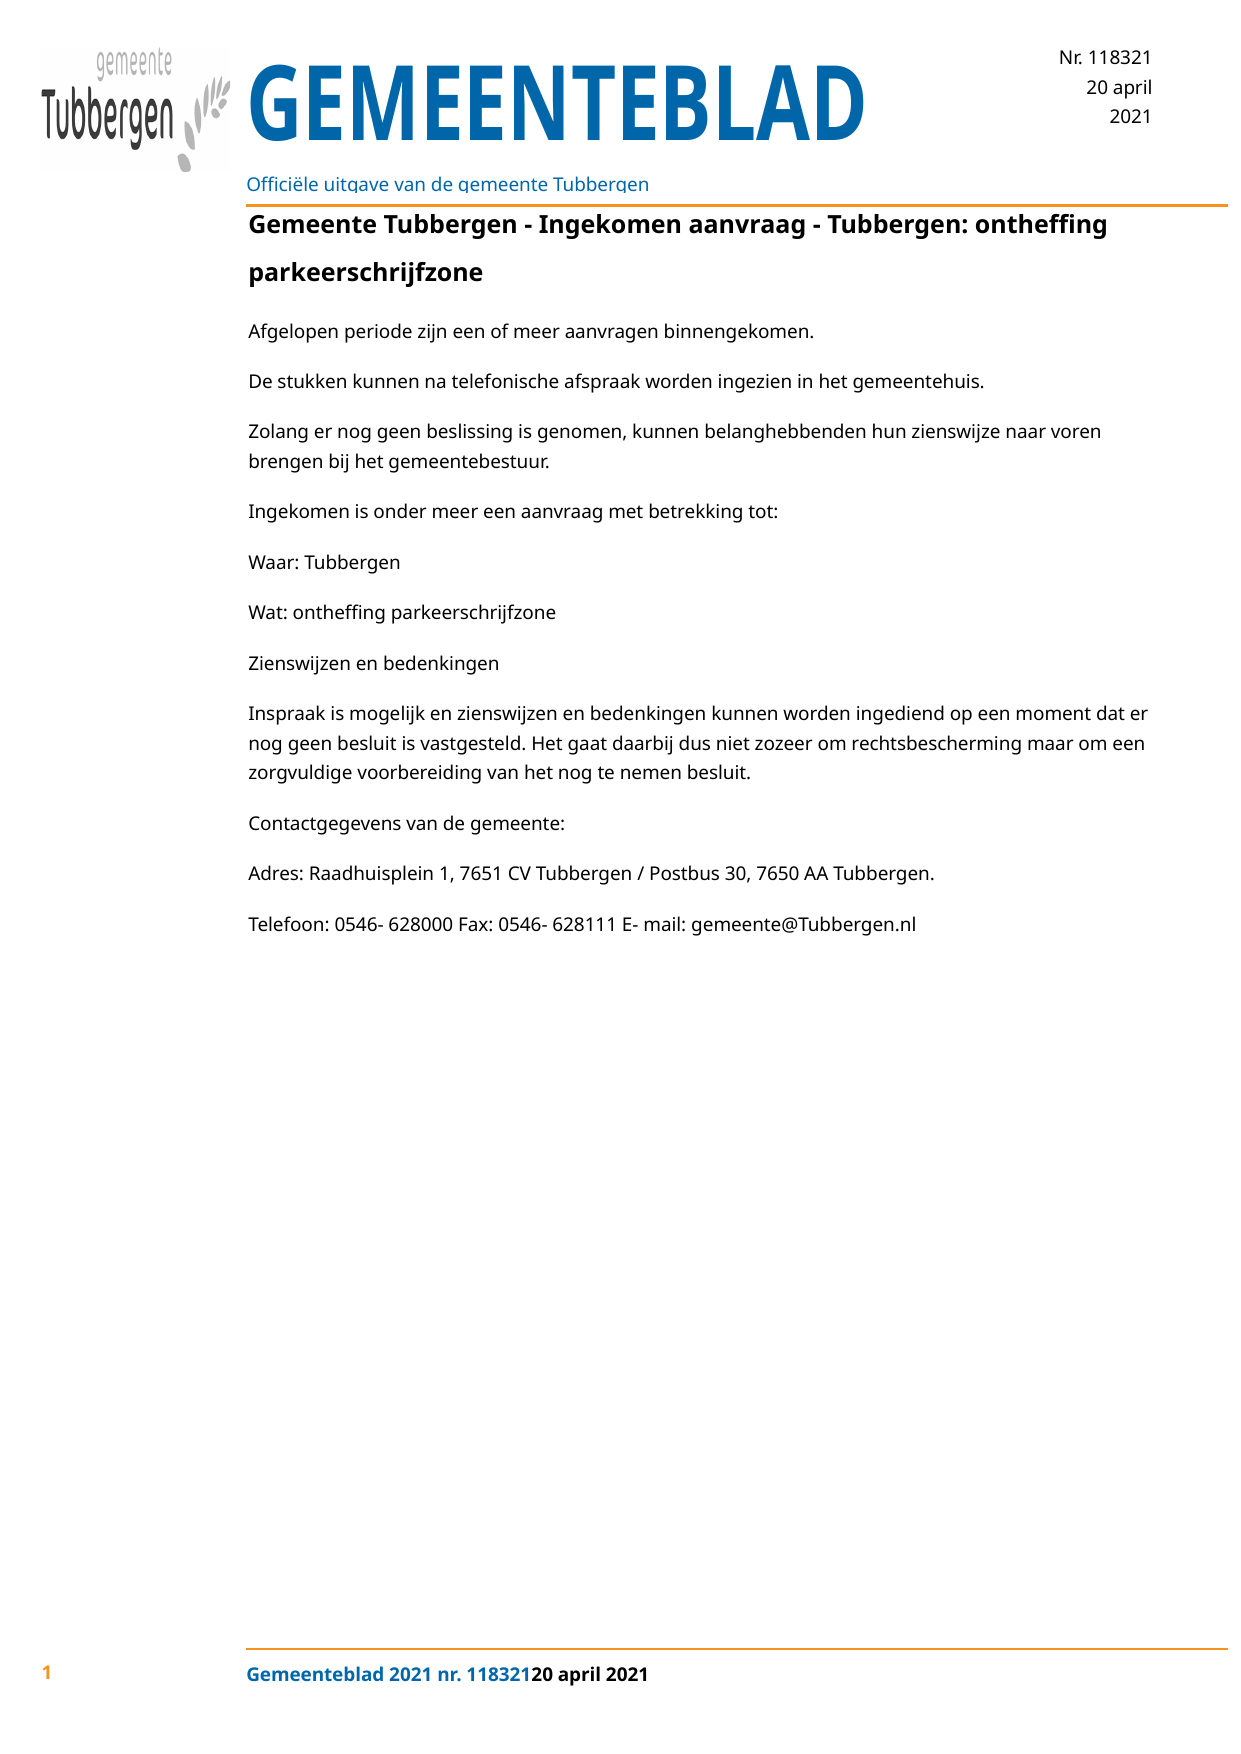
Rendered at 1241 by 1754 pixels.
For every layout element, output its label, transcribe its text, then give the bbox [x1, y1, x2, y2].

text Gemeente Tubbergen - Ingekomen aanvraag - Tubbergen: ontheffing parkeerschrijfzone [248, 207, 1152, 288]
text Zolang er nog geen beslissing is genomen, kunnen belanghebbenden hun zienswijze naar voren brengen bij het gemeentebestuur. [248, 419, 1152, 474]
text Adres: Raadhuisplein 1, 7651 CV Tubbergen / Postbus 30, 7650 AA Tubbergen. [248, 860, 1152, 886]
text Zienswijzen en bedenkingen [248, 650, 1152, 676]
text Ingekomen is onder meer een aanvraag met betrekking tot: [248, 499, 1152, 524]
text De stukken kunnen na telefonische afspraak worden ingezien in het gemeentehuis. [248, 368, 1152, 394]
picture [41, 47, 231, 172]
text Inspraak is mogelijk en zienswijzen en bedenkingen kunnen worden ingediend op een moment dat er nog geen besluit is vastgesteld. Het gaat daarbij dus niet zozeer om rechtsbescherming maar om een zorgvuldige voorbereiding van het nog te nemen besluit. [248, 700, 1152, 785]
text Wat: ontheffing parkeerschrijfzone [248, 599, 1152, 625]
text Contactgegevens van de gemeente: [248, 810, 1152, 836]
text Afgelopen periode zijn een of meer aanvragen binnengekomen. [248, 318, 1152, 344]
text Telefoon: 0546- 628000 Fax: 0546- 628111 E- mail: gemeente@Tubbergen.nl [248, 911, 1152, 937]
text Waar: Tubbergen [248, 549, 1152, 575]
